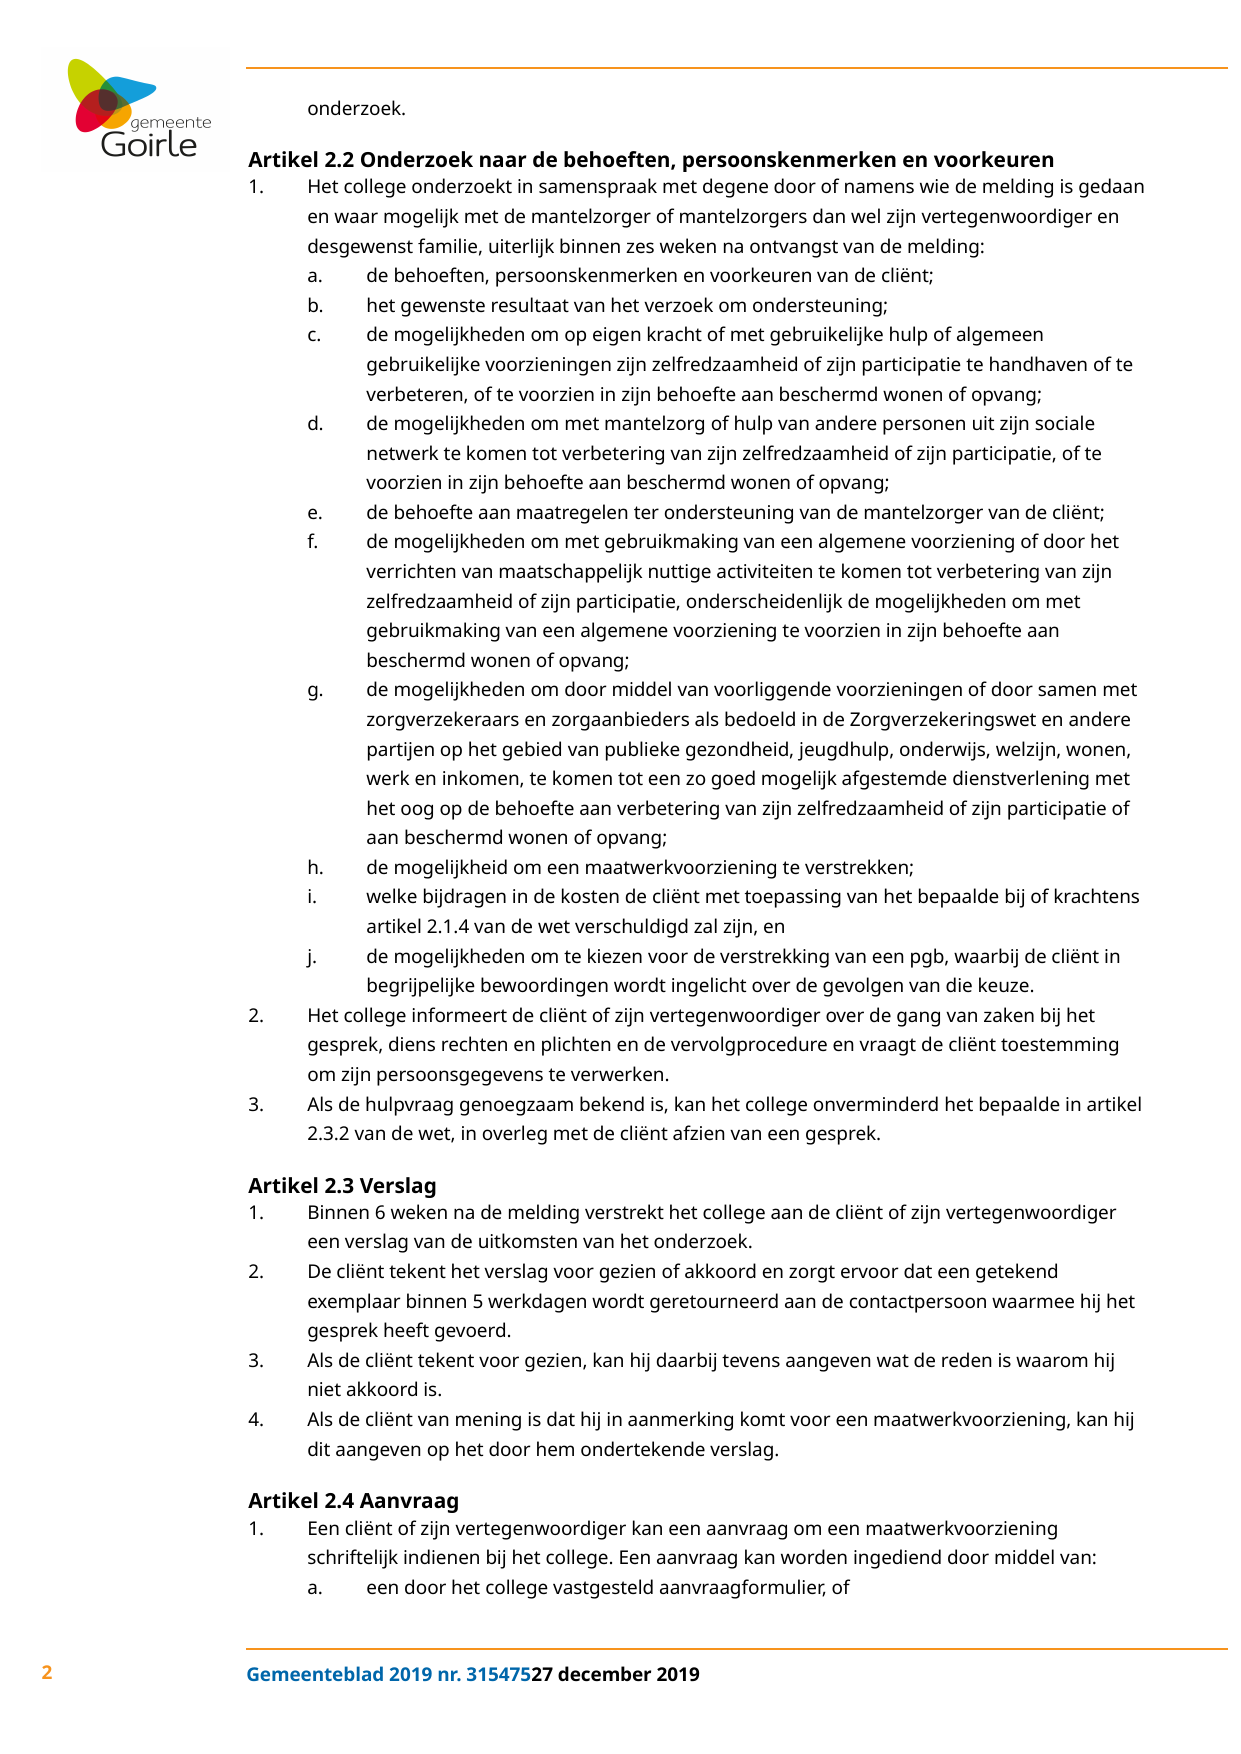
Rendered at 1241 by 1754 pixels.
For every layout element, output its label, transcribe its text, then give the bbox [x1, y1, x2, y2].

text Artikel 2.3 Verslag [248, 1171, 1152, 1199]
list een door het college vastgesteld aanvraagformulier, of [307, 1574, 1152, 1599]
list de mogelijkheden om met gebruikmaking van een algemene voorziening of door het verrichten van maatschappelijk nuttige activiteiten te komen tot verbetering van zijn zelfredzaamheid of zijn participatie, onderscheidenlijk de mogelijkheden om met gebruikmaking van een algemene voorziening te voorzien in zijn behoefte aan beschermd wonen of opvang; [307, 529, 1152, 673]
text Artikel 2.4 Aanvraag [248, 1486, 1152, 1515]
list Als de cliënt tekent voor gezien, kan hij daarbij tevens aangeven wat de reden is waarom hij niet akkoord is. [248, 1347, 1152, 1402]
list onderzoek. [248, 95, 1152, 121]
list welke bijdragen in de kosten de cliënt met toepassing van het bepaalde bij of krachtens artikel 2.1.4 van de wet verschuldigd zal zijn, en [307, 884, 1152, 939]
list de mogelijkheden om door middel van voorliggende voorzieningen of door samen met zorgverzekeraars en zorgaanbieders als bedoeld in de Zorgverzekeringswet en andere partijen op het gebied van publieke gezondheid, jeugdhulp, onderwijs, welzijn, wonen, werk en inkomen, te komen tot een zo goed mogelijk afgestemde dienstverlening met het oog op de behoefte aan verbetering van zijn zelfredzaamheid of zijn participatie of aan beschermd wonen of opvang; [307, 677, 1152, 850]
picture [41, 47, 231, 172]
list Het college onderzoekt in samenspraak met degene door of namens wie de melding is gedaan en waar mogelijk met de mantelzorger of mantelzorgers dan wel zijn vertegenwoordiger en desgewenst familie, uiterlijk binnen zes weken na ontvangst van de melding: [248, 174, 1152, 258]
list de behoefte aan maatregelen ter ondersteuning van de mantelzorger van de cliënt; [307, 499, 1152, 525]
list de behoeften, persoonskenmerken en voorkeuren van de cliënt; [307, 262, 1152, 288]
list de mogelijkheid om een maatwerkvoorziening te verstrekken; [307, 854, 1152, 880]
list Als de hulpvraag genoegzaam bekend is, kan het college onverminderd het bepaalde in artikel 2.3.2 van de wet, in overleg met de cliënt afzien van een gesprek. [248, 1091, 1152, 1146]
list De cliënt tekent het verslag voor gezien of akkoord en zorgt ervoor dat een getekend exemplaar binnen 5 werkdagen wordt geretourneerd aan de contactpersoon waarmee hij het gesprek heeft gevoerd. [248, 1258, 1152, 1343]
list de mogelijkheden om te kiezen voor de verstrekking van een pgb, waarbij de cliënt in begrijpelijke bewoordingen wordt ingelicht over de gevolgen van die keuze. [307, 943, 1152, 998]
list Het college informeert de cliënt of zijn vertegenwoordiger over de gang van zaken bij het gesprek, diens rechten en plichten en de vervolgprocedure en vraagt de cliënt toestemming om zijn persoonsgegevens te verwerken. [248, 1002, 1152, 1087]
list de mogelijkheden om met mantelzorg of hulp van andere personen uit zijn sociale netwerk te komen tot verbetering van zijn zelfredzaamheid of zijn participatie, of te voorzien in zijn behoefte aan beschermd wonen of opvang; [307, 410, 1152, 495]
list het gewenste resultaat van het verzoek om ondersteuning; [307, 292, 1152, 318]
text Artikel 2.2 Onderzoek naar de behoeften, persoonskenmerken en voorkeuren [248, 145, 1152, 174]
list Binnen 6 weken na de melding verstrekt het college aan de cliënt of zijn vertegenwoordiger een verslag van de uitkomsten van het onderzoek. [248, 1199, 1152, 1254]
list de mogelijkheden om op eigen kracht of met gebruikelijke hulp of algemeen gebruikelijke voorzieningen zijn zelfredzaamheid of zijn participatie te handhaven of te verbeteren, of te voorzien in zijn behoefte aan beschermd wonen of opvang; [307, 322, 1152, 406]
list Als de cliënt van mening is dat hij in aanmerking komt voor een maatwerkvoorziening, kan hij dit aangeven op het door hem ondertekende verslag. [248, 1406, 1152, 1462]
list Een cliënt of zijn vertegenwoordiger kan een aanvraag om een maatwerkvoorziening schriftelijk indienen bij het college. Een aanvraag kan worden ingediend door middel van: [248, 1515, 1152, 1570]
